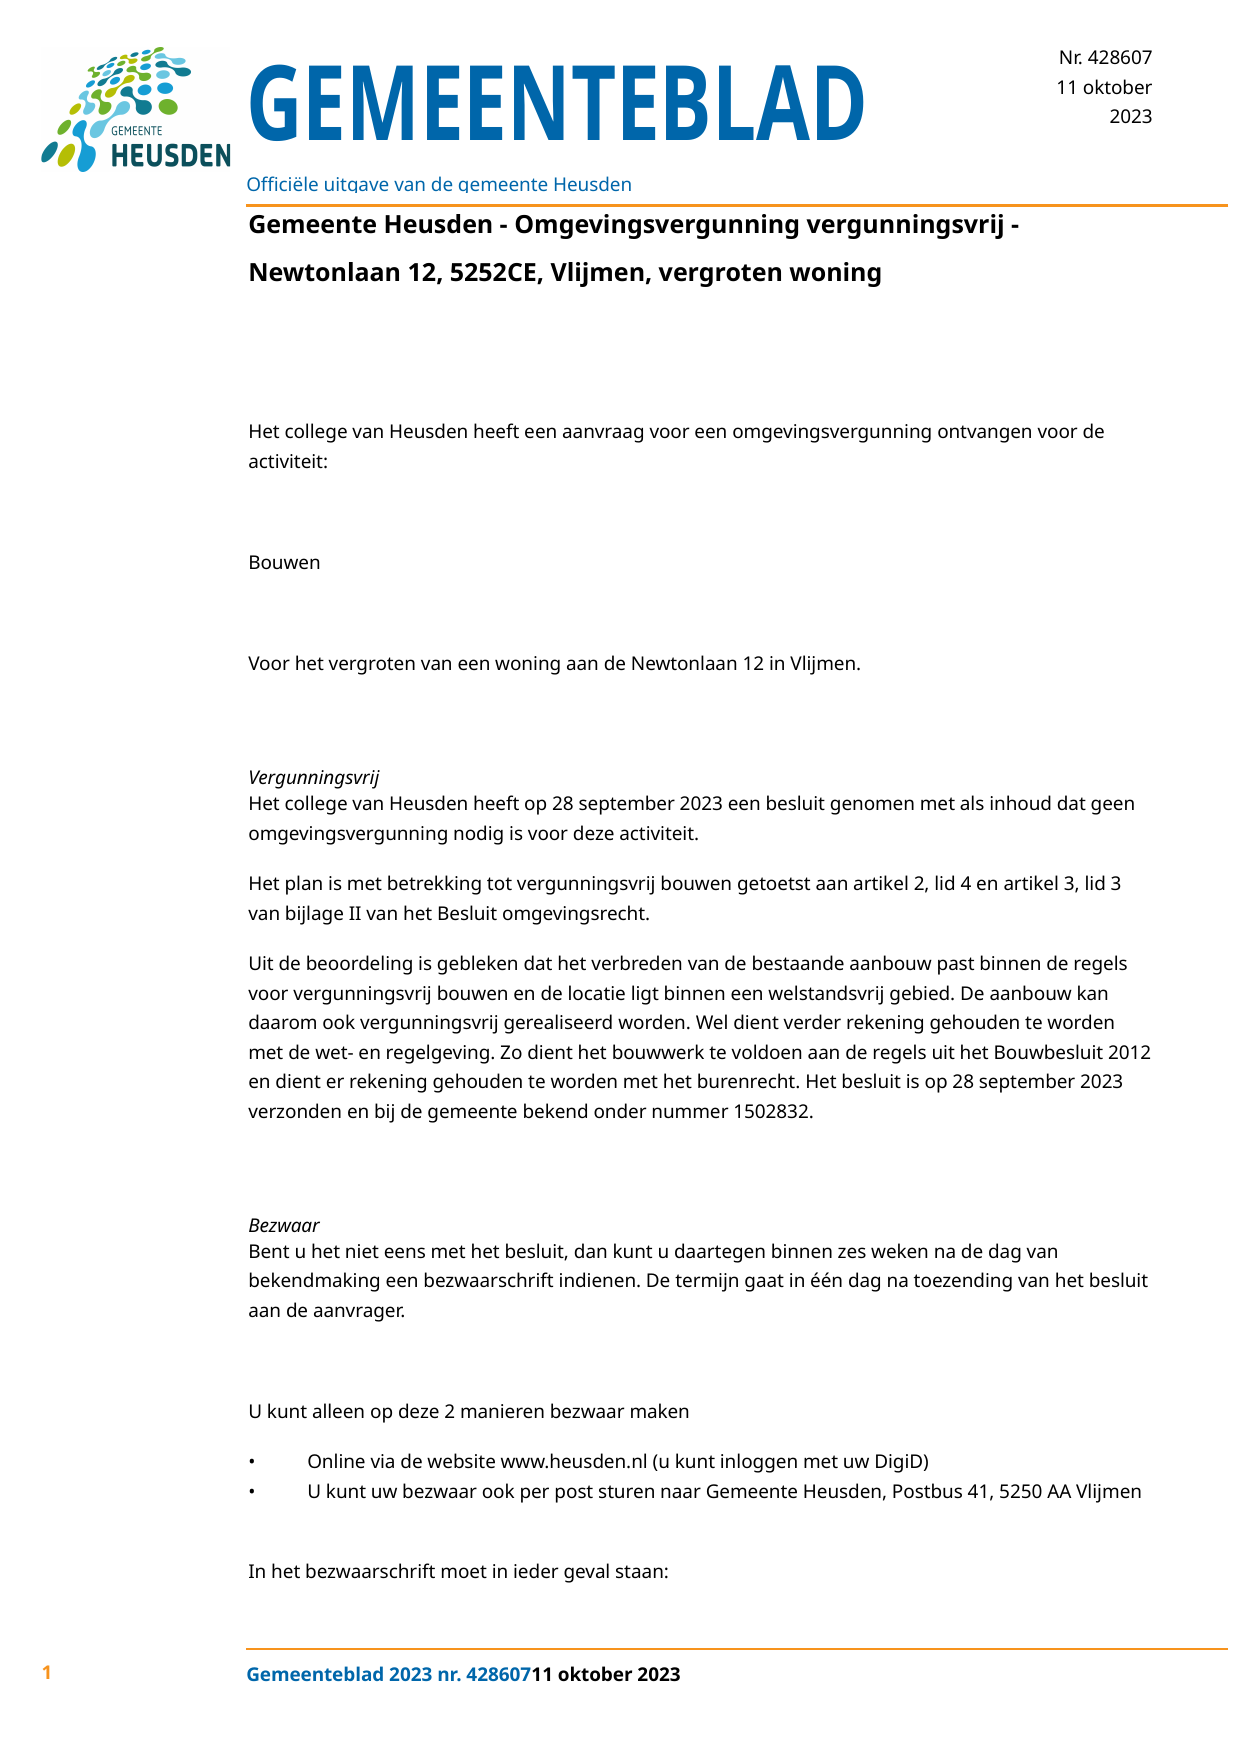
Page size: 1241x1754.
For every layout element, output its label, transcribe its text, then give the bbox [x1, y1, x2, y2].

text Voor het vergroten van een woning aan de Newtonlaan 12 in Vlijmen. [248, 650, 1152, 676]
text Bouwen [248, 549, 1152, 575]
text In het bezwaarschrift moet in ieder geval staan: [248, 1558, 1152, 1584]
text Het college van Heusden heeft op 28 september 2023 een besluit genomen met als inhoud dat geen omgevingsvergunning nodig is voor deze activiteit. [248, 790, 1152, 845]
text Bent u het niet eens met het besluit, dan kunt u daartegen binnen zes weken na de dag van bekendmaking een bezwaarschrift indienen. De termijn gaat in één dag na toezending van het besluit aan de aanvrager. [248, 1238, 1152, 1323]
text U kunt alleen op deze 2 manieren bezwaar maken [248, 1398, 1152, 1424]
picture [41, 47, 231, 172]
text Bezwaar [248, 1212, 1152, 1238]
list U kunt uw bezwaar ook per post sturen naar Gemeente Heusden, Postbus 41, 5250 AA Vlijmen [248, 1478, 1152, 1504]
list Online via de website www.heusden.nl (u kunt inloggen met uw DigiD) [248, 1448, 1152, 1474]
text Vergunningsvrij [248, 764, 1152, 790]
text Uit de beoordeling is gebleken dat het verbreden van de bestaande aanbouw past binnen de regels voor vergunningsvrij bouwen en de locatie ligt binnen een welstandsvrij gebied. De aanbouw kan daarom ook vergunningsvrij gerealiseerd worden. Wel dient verder rekening gehouden te worden met de wet- en regelgeving. Zo dient het bouwwerk te voldoen aan de regels uit het Bouwbesluit 2012 en dient er rekening gehouden te worden met het burenrecht. Het besluit is op 28 september 2023 verzonden en bij de gemeente bekend onder nummer 1502832. [248, 950, 1152, 1124]
text Gemeente Heusden - Omgevingsvergunning vergunningsvrij - Newtonlaan 12, 5252CE, Vlijmen, vergroten woning [248, 207, 1152, 288]
text Het college van Heusden heeft een aanvraag voor een omgevingsvergunning ontvangen voor de activiteit: [248, 419, 1152, 474]
text Het plan is met betrekking tot vergunningsvrij bouwen getoetst aan artikel 2, lid 4 en artikel 3, lid 3 van bijlage II van het Besluit omgevingsrecht. [248, 870, 1152, 925]
